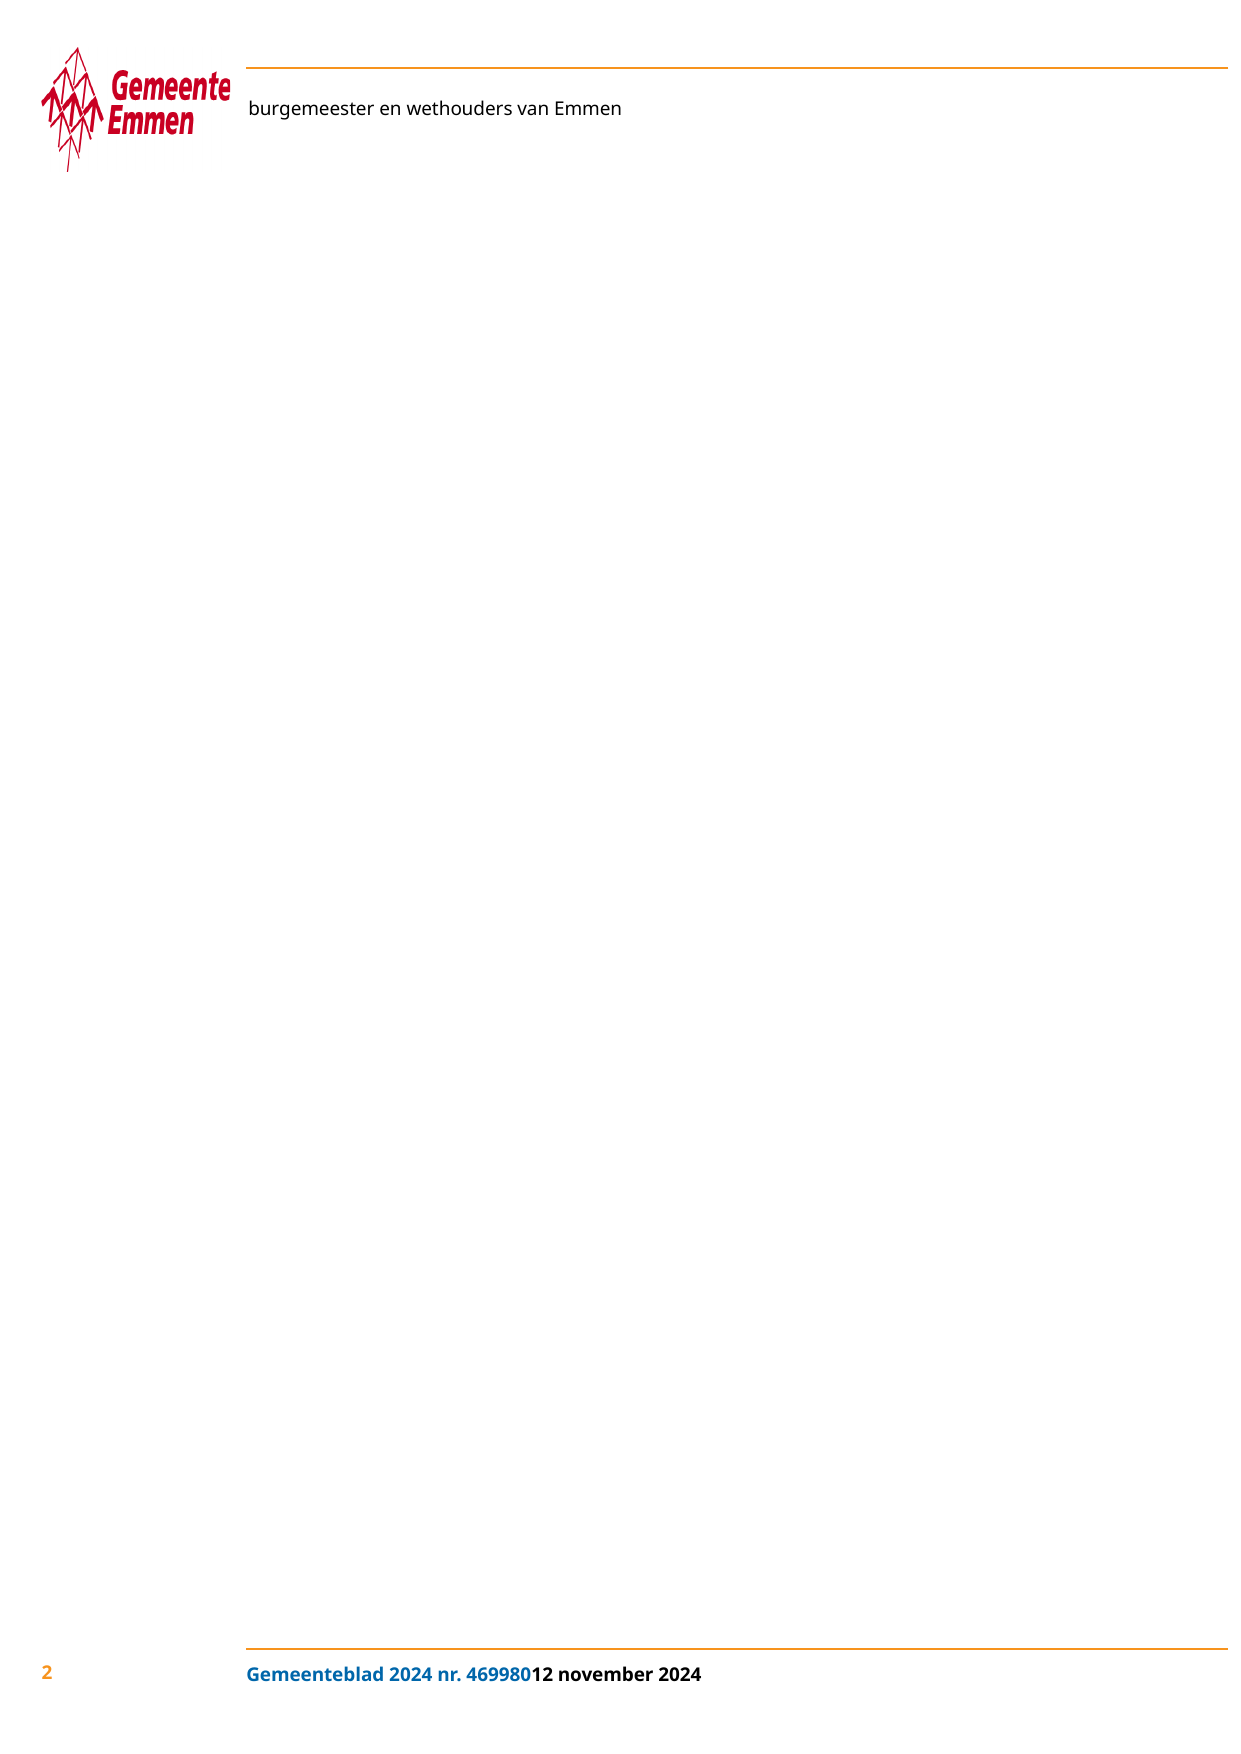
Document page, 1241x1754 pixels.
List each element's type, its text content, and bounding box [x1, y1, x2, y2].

text burgemeester en wethouders van Emmen [248, 95, 1152, 121]
picture [41, 47, 231, 172]
